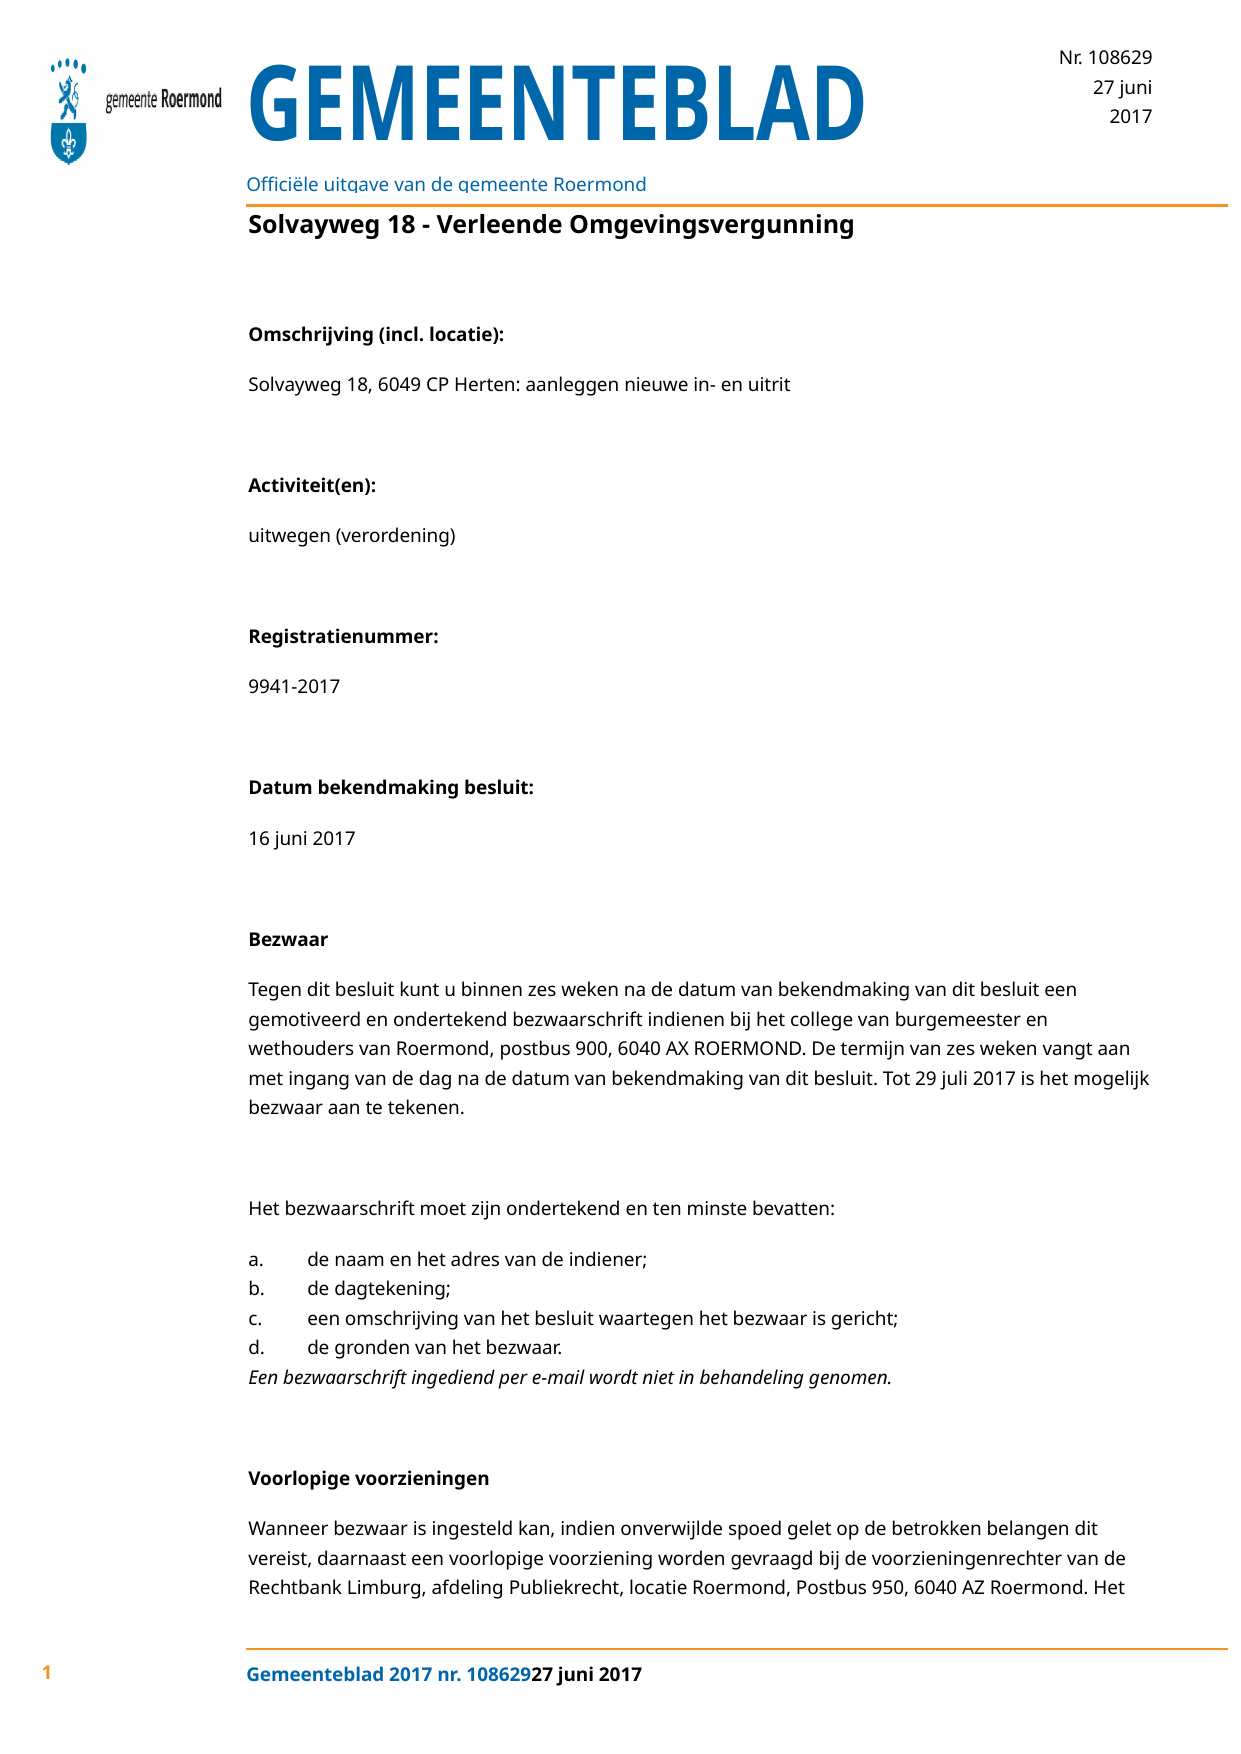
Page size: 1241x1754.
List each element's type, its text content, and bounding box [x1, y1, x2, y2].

text Voorlopige voorzieningen [248, 1465, 1152, 1491]
text 9941-2017 [248, 674, 1152, 699]
text Registratienummer: [248, 623, 1152, 649]
text Een bezwaarschrift ingediend per e-mail wordt niet in behandeling genomen. [248, 1364, 1152, 1390]
text Datum bekendmaking besluit: [248, 774, 1152, 800]
text 16 juni 2017 [248, 825, 1152, 851]
text Solvayweg 18 - Verleende Omgevingsvergunning [248, 207, 1152, 241]
text Wanneer bezwaar is ingesteld kan, indien onverwijlde spoed gelet op de betrokken belangen dit vereist, daarnaast een voorlopige voorziening worden gevraagd bij de voorzieningenrechter van de Rechtbank Limburg, afdeling Publiekrecht, locatie Roermond, Postbus 950, 6040 AZ Roermond. Het [248, 1515, 1152, 1600]
text Bezwaar [248, 926, 1152, 951]
text uitwegen (verordening) [248, 522, 1152, 548]
list de gronden van het bezwaar. [248, 1334, 1152, 1360]
text Activiteit(en): [248, 472, 1152, 498]
text Solvayweg 18, 6049 CP Herten: aanleggen nieuwe in- en uitrit [248, 371, 1152, 397]
list de dagtekening; [248, 1275, 1152, 1301]
picture [41, 47, 231, 172]
list de naam en het adres van de indiener; [248, 1246, 1152, 1271]
text Tegen dit besluit kunt u binnen zes weken na de datum van bekendmaking van dit besluit een gemotiveerd en ondertekend bezwaarschrift indienen bij het college van burgemeester en wethouders van Roermond, postbus 900, 6040 AX ROERMOND. De termijn van zes weken vangt aan met ingang van de dag na de datum van bekendmaking van dit besluit. Tot 29 juli 2017 is het mogelijk bezwaar aan te tekenen. [248, 976, 1152, 1120]
list een omschrijving van het besluit waartegen het bezwaar is gericht; [248, 1305, 1152, 1331]
text Omschrijving (incl. locatie): [248, 321, 1152, 346]
text Het bezwaarschrift moet zijn ondertekend en ten minste bevatten: [248, 1195, 1152, 1221]
